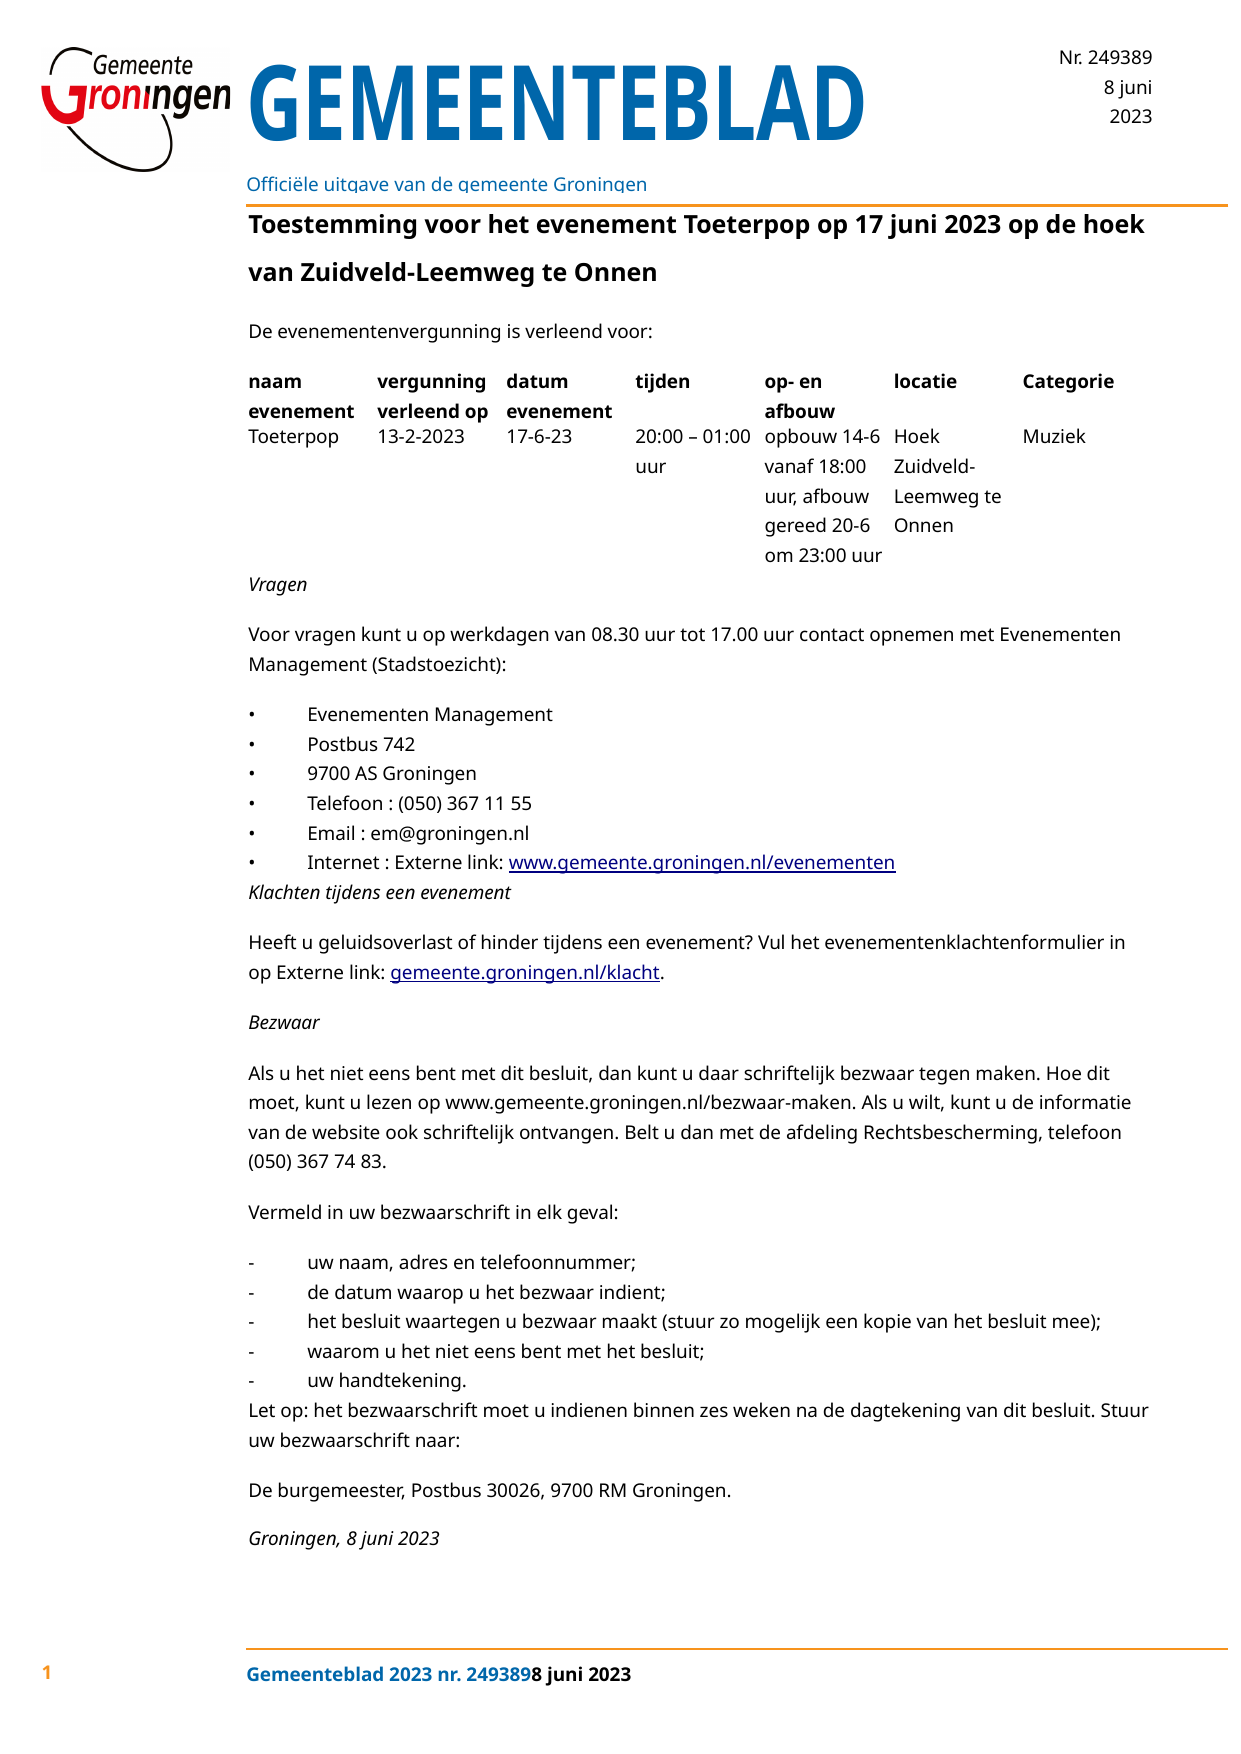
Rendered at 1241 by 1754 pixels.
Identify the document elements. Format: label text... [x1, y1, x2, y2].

list het besluit waartegen u bezwaar maakt (stuur zo mogelijk een kopie van het besluit mee); [248, 1308, 1152, 1334]
list Evenementen Management [248, 701, 1152, 727]
text Vermeld in uw bezwaarschrift in elk geval: [248, 1199, 1152, 1225]
table_cell 17-6-23 [506, 424, 635, 568]
table_header op- en afbouw [764, 369, 893, 424]
text Groningen, 8 juni 2023 [248, 1525, 1152, 1551]
list Email : em@groningen.nl [248, 820, 1152, 846]
text Vragen [248, 571, 1152, 597]
list 9700 AS Groningen [248, 761, 1152, 786]
text Klachten tijdens een evenement [248, 879, 1152, 905]
list uw handtekening. [248, 1368, 1152, 1393]
table_cell Hoek Zuidveld-Leemweg te Onnen [894, 424, 1022, 568]
list de datum waarop u het bezwaar indient; [248, 1279, 1152, 1305]
text De burgemeester, Postbus 30026, 9700 RM Groningen. [248, 1477, 1152, 1503]
table_cell 13-2-2023 [377, 424, 506, 568]
table_cell opbouw 14-6 vanaf 18:00 uur, afbouw gereed 20-6 om 23:00 uur [764, 424, 893, 568]
table_cell 20:00 – 01:00 uur [635, 424, 764, 568]
table_header vergunning verleend op [377, 369, 506, 424]
text Heeft u geluidsoverlast of hinder tijdens een evenement? Vul het evenementenklachtenformulier in op Externe link: gemeente.groningen.nl/klacht. [248, 929, 1152, 985]
table_header naam evenement [248, 369, 377, 424]
list Telefoon : (050) 367 11 55 [248, 790, 1152, 816]
text Voor vragen kunt u op werkdagen van 08.30 uur tot 17.00 uur contact opnemen met Evenementen Management (Stadstoezicht): [248, 621, 1152, 677]
table_header datum evenement [506, 369, 635, 424]
text Toestemming voor het evenement Toeterpop op 17 juni 2023 op de hoek van Zuidveld-Leemweg te Onnen [248, 207, 1152, 288]
table_header locatie [894, 369, 1022, 424]
table_cell Muziek [1023, 424, 1152, 568]
text Let op: het bezwaarschrift moet u indienen binnen zes weken na de dagtekening van dit besluit. Stuur uw bezwaarschrift naar: [248, 1397, 1152, 1453]
table_cell Toeterpop [248, 424, 377, 568]
list uw naam, adres en telefoonnummer; [248, 1249, 1152, 1275]
table_header tijden [635, 369, 764, 424]
text Bezwaar [248, 1009, 1152, 1035]
text De evenementenvergunning is verleend voor: [248, 318, 1152, 344]
list Internet : Externe link: www.gemeente.groningen.nl/evenementen [248, 849, 1152, 875]
list waarom u het niet eens bent met het besluit; [248, 1338, 1152, 1364]
picture [41, 47, 231, 172]
list Postbus 742 [248, 731, 1152, 757]
table_header Categorie [1023, 369, 1152, 424]
text Als u het niet eens bent met dit besluit, dan kunt u daar schriftelijk bezwaar tegen maken. Hoe dit moet, kunt u lezen op www.gemeente.groningen.nl/bezwaar-maken. Als u wilt, kunt u de informatie van de website ook schriftelijk ontvangen. Belt u dan met de afdeling Rechtsbescherming, telefoon (050) 367 74 83. [248, 1060, 1152, 1174]
